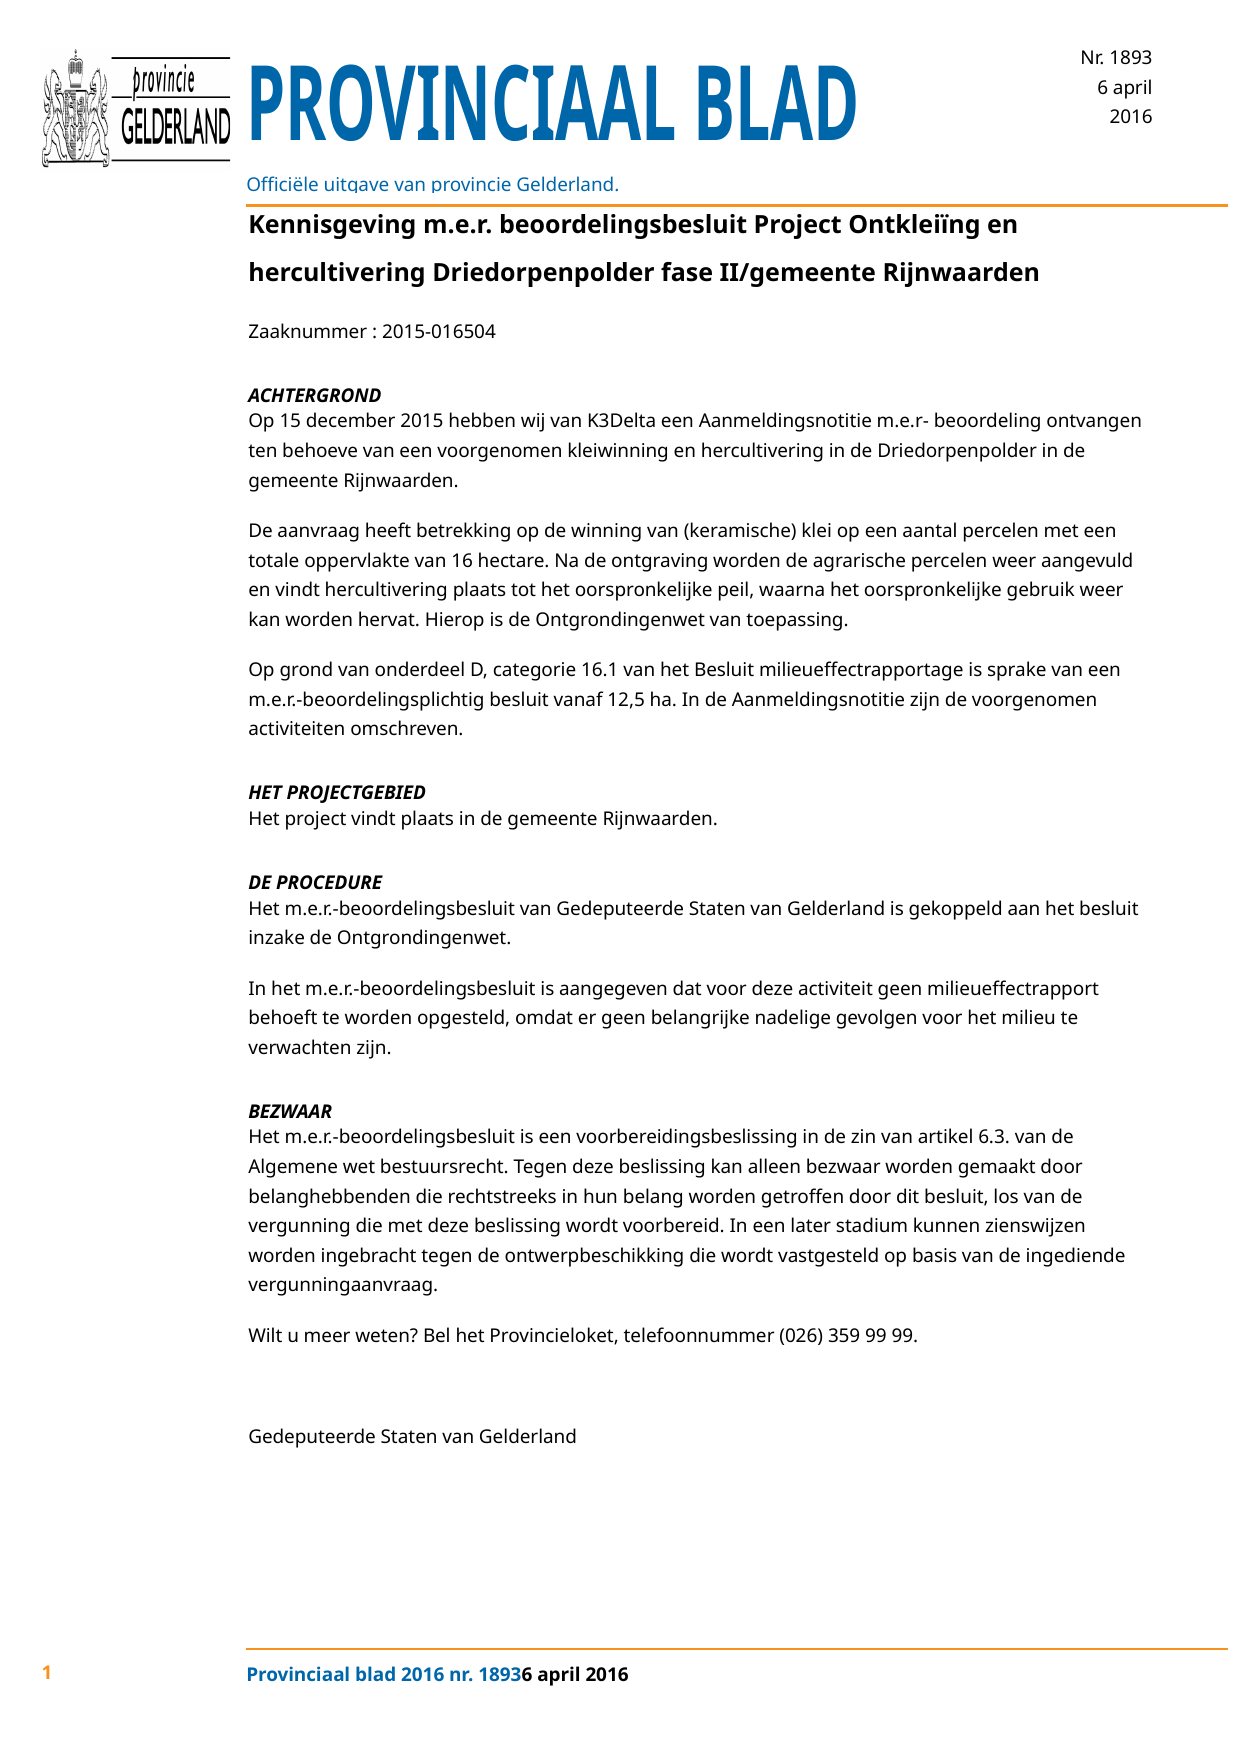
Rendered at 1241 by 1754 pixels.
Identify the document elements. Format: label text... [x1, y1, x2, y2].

text BEZWAAR [248, 1098, 1152, 1124]
text ACHTERGROND [248, 382, 1152, 408]
text Gedeputeerde Staten van Gelderland [248, 1423, 1152, 1449]
text DE PROCEDURE [248, 869, 1152, 895]
text Het m.e.r.-beoordelingsbesluit is een voorbereidingsbeslissing in de zin van artikel 6.3. van de Algemene wet bestuursrecht. Tegen deze beslissing kan alleen bezwaar worden gemaakt door belanghebbenden die rechtstreeks in hun belang worden getroffen door dit besluit, los van de vergunning die met deze beslissing wordt voorbereid. In een later stadium kunnen zienswijzen worden ingebracht tegen de ontwerpbeschikking die wordt vastgesteld op basis van de ingediende vergunningaanvraag. [248, 1124, 1152, 1297]
text Wilt u meer weten? Bel het Provincieloket, telefoonnummer (026) 359 99 99. [248, 1322, 1152, 1348]
text Zaaknummer : 2015-016504 [248, 318, 1152, 344]
text Op 15 december 2015 hebben wij van K3Delta een Aanmeldingsnotitie m.e.r- beoordeling ontvangen ten behoeve van een voorgenomen kleiwinning en hercultivering in de Driedorpenpolder in de gemeente Rijnwaarden. [248, 408, 1152, 492]
text Het project vindt plaats in de gemeente Rijnwaarden. [248, 805, 1152, 831]
text De aanvraag heeft betrekking op de winning van (keramische) klei op een aantal percelen met een totale oppervlakte van 16 hectare. Na de ontgraving worden de agrarische percelen weer aangevuld en vindt hercultivering plaats tot het oorspronkelijke peil, waarna het oorspronkelijke gebruik weer kan worden hervat. Hierop is de Ontgrondingenwet van toepassing. [248, 517, 1152, 632]
picture [41, 47, 231, 172]
text HET PROJECTGEBIED [248, 779, 1152, 805]
text Kennisgeving m.e.r. beoordelingsbesluit Project Ontkleiïng en hercultivering Driedorpenpolder fase II/gemeente Rijnwaarden [248, 207, 1152, 288]
text Op grond van onderdeel D, categorie 16.1 van het Besluit milieueffectrapportage is sprake van een m.e.r.-beoordelingsplichtig besluit vanaf 12,5 ha. In de Aanmeldingsnotitie zijn de voorgenomen activiteiten omschreven. [248, 656, 1152, 741]
text In het m.e.r.-beoordelingsbesluit is aangegeven dat voor deze activiteit geen milieueffectrapport behoeft te worden opgesteld, omdat er geen belangrijke nadelige gevolgen voor het milieu te verwachten zijn. [248, 975, 1152, 1060]
text Het m.e.r.-beoordelingsbesluit van Gedeputeerde Staten van Gelderland is gekoppeld aan het besluit inzake de Ontgrondingenwet. [248, 895, 1152, 950]
